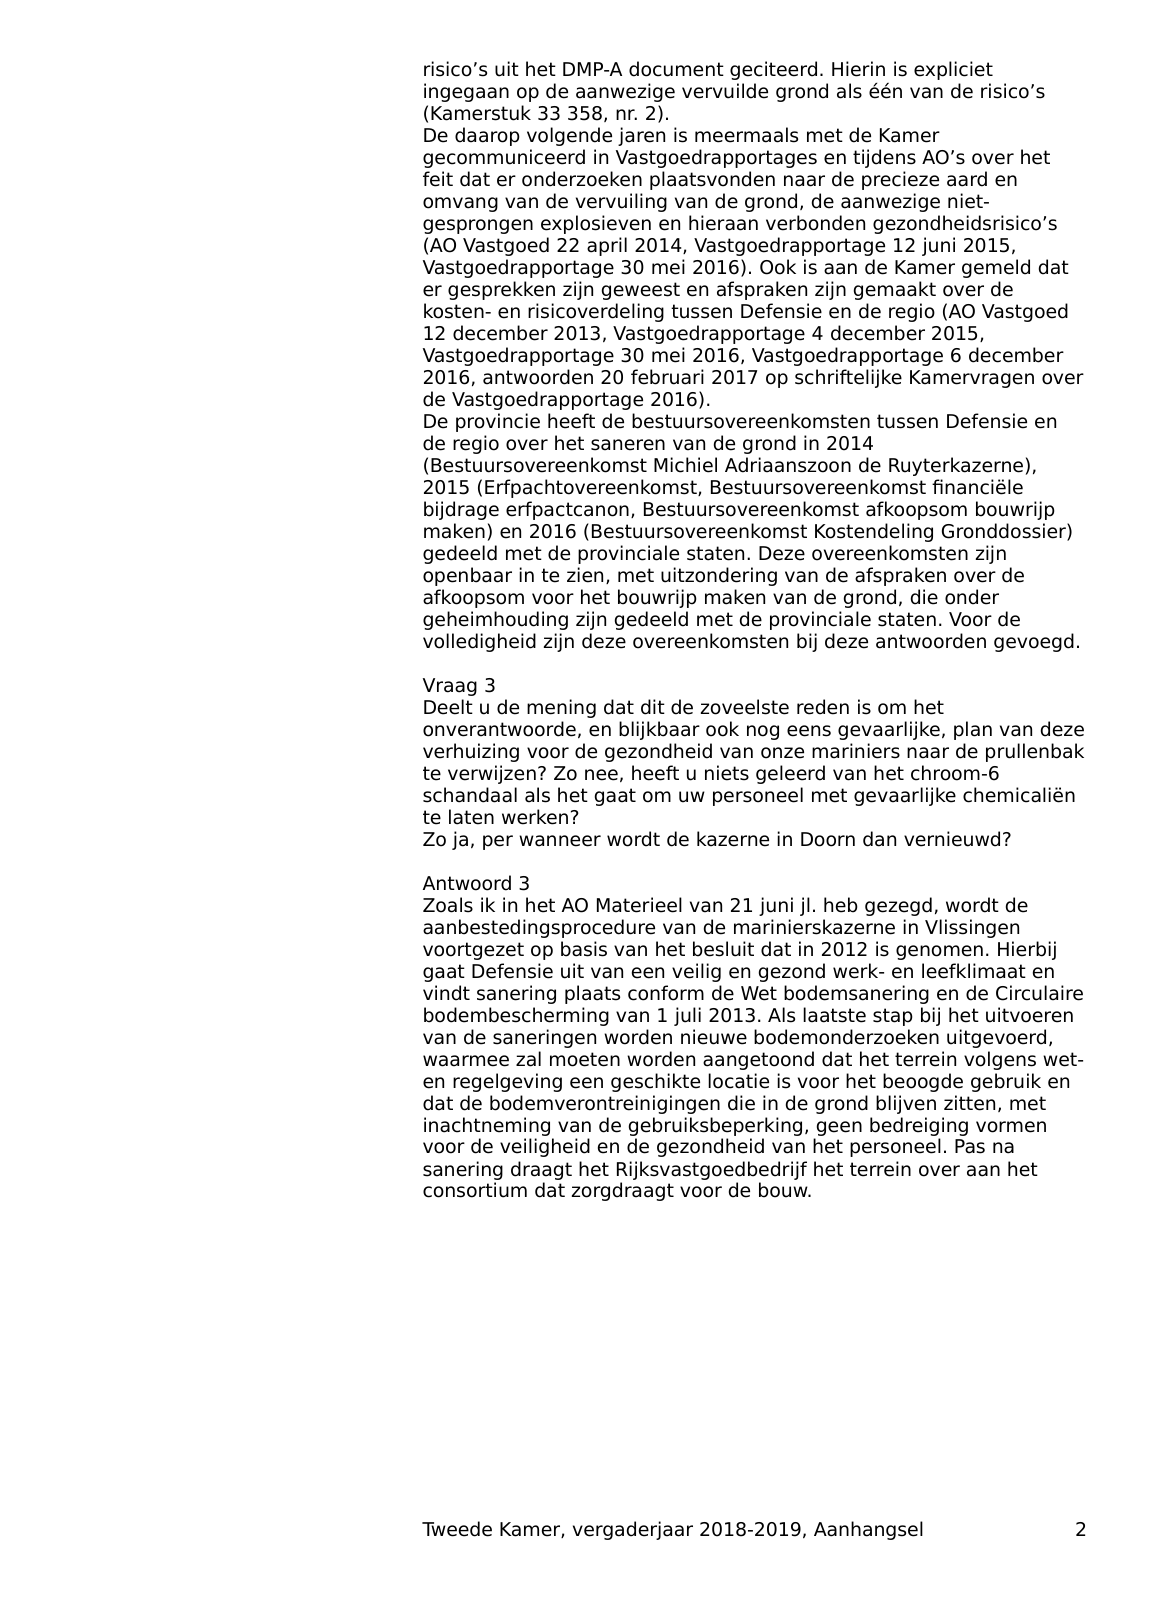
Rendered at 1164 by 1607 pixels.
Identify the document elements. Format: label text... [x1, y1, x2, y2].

text Deelt u de mening dat dit de zoveelste reden is om het onverantwoorde, en blijkbaar ook nog eens gevaarlijke, plan van deze verhuizing voor de gezondheid van onze mariniers naar de prullenbak te verwijzen? Zo nee, heeft u niets geleerd van het chroom-6 schandaal als het gaat om uw personeel met gevaarlijke chemicaliën te laten werken? [422, 697, 1087, 828]
text De provincie heeft de bestuursovereenkomsten tussen Defensie en de regio over het saneren van de grond in 2014 (Bestuursovereenkomst Michiel Adriaanszoon de Ruyterkazerne), 2015 (Erfpachtovereenkomst, Bestuursovereenkomst financiële bijdrage erfpactcanon, Bestuursovereenkomst afkoopsom bouwrijp maken) en 2016 (Bestuursovereenkomst Kostendeling Gronddossier) gedeeld met de provinciale staten. Deze overeenkomsten zijn openbaar in te zien, met uitzondering van de afspraken over de afkoopsom voor het bouwrijp maken van de grond, die onder geheimhouding zijn gedeeld met de provinciale staten. Voor de volledigheid zijn deze overeenkomsten bij deze antwoorden gevoegd. [422, 411, 1087, 652]
text Zoals ik in het AO Materieel van 21 juni jl. heb gezegd, wordt de aanbestedingsprocedure van de marinierskazerne in Vlissingen voortgezet op basis van het besluit dat in 2012 is genomen. Hierbij gaat Defensie uit van een veilig en gezond werk- en leefklimaat en vindt sanering plaats conform de Wet bodemsanering en de Circulaire bodembescherming van 1 juli 2013. Als laatste stap bij het uitvoeren van de saneringen worden nieuwe bodemonderzoeken uitgevoerd, waarmee zal moeten worden aangetoond dat het terrein volgens wet- en regelgeving een geschikte locatie is voor het beoogde gebruik en dat de bodemverontreinigingen die in de grond blijven zitten, met inachtneming van de gebruiksbeperking, geen bedreiging vormen voor de veiligheid en de gezondheid van het personeel. Pas na sanering draagt het Rijksvastgoedbedrijf het terrein over aan het consortium dat zorgdraagt voor de bouw. [422, 895, 1087, 1202]
text Vraag 3 [422, 675, 1087, 697]
text risico’s uit het DMP-A document geciteerd. Hierin is expliciet ingegaan op de aanwezige vervuilde grond als één van de risico’s (Kamerstuk 33 358, nr. 2). [422, 59, 1087, 125]
text De daarop volgende jaren is meermaals met de Kamer gecommuniceerd in Vastgoedrapportages en tijdens AO’s over het feit dat er onderzoeken plaatsvonden naar de precieze aard en omvang van de vervuiling van de grond, de aanwezige niet-gesprongen explosieven en hieraan verbonden gezondheidsrisico’s (AO Vastgoed 22 april 2014, Vastgoedrapportage 12 juni 2015, Vastgoedrapportage 30 mei 2016). Ook is aan de Kamer gemeld dat er gesprekken zijn geweest en afspraken zijn gemaakt over de kosten- en risicoverdeling tussen Defensie en de regio (AO Vastgoed 12 december 2013, Vastgoedrapportage 4 december 2015, Vastgoedrapportage 30 mei 2016, Vastgoedrapportage 6 december 2016, antwoorden 20 februari 2017 op schriftelijke Kamervragen over de Vastgoedrapportage 2016). [422, 125, 1087, 411]
text Zo ja, per wanneer wordt de kazerne in Doorn dan vernieuwd? [422, 828, 1087, 851]
text Antwoord 3 [422, 873, 1087, 895]
